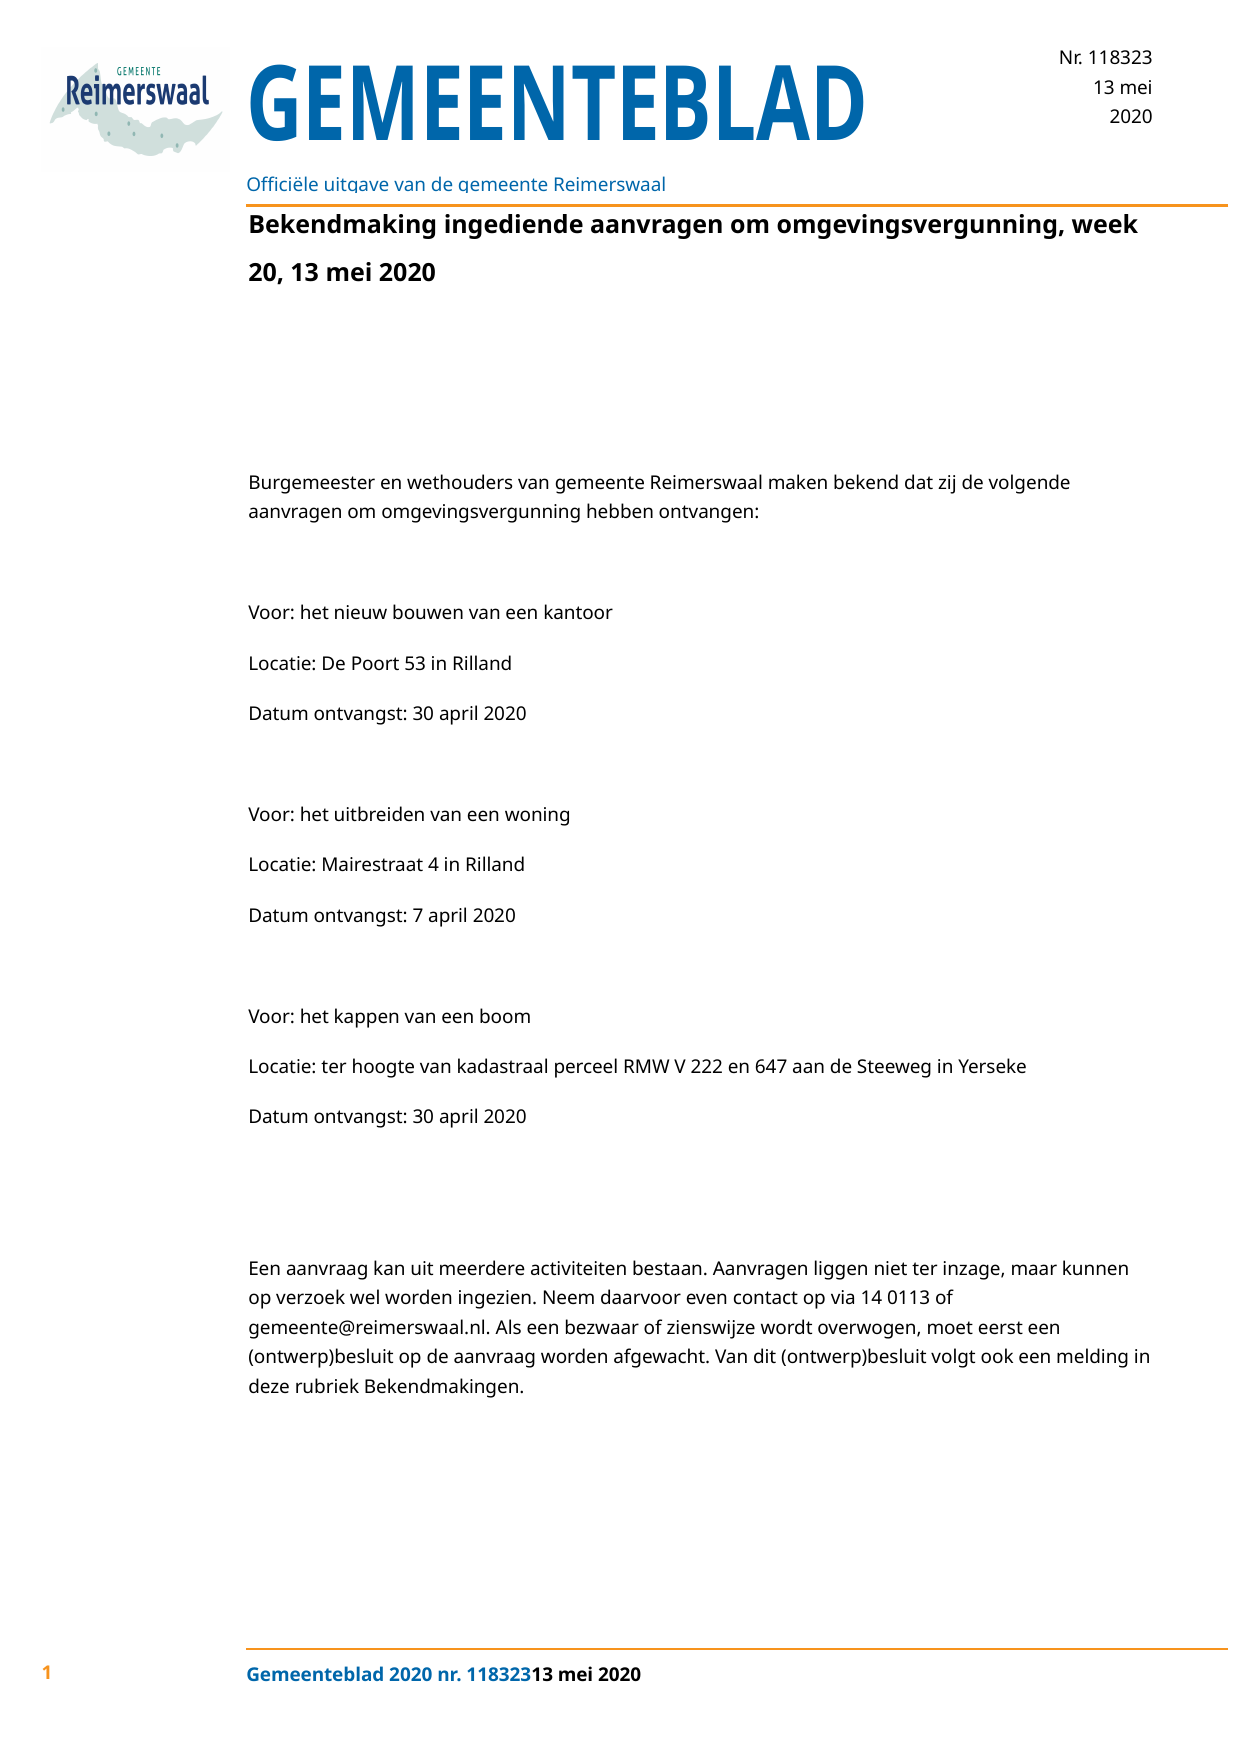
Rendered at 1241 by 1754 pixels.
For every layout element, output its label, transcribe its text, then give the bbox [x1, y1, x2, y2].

text Bekendmaking ingediende aanvragen om omgevingsvergunning, week 20, 13 mei 2020 [248, 207, 1152, 288]
text Locatie: De Poort 53 in Rilland [248, 650, 1152, 676]
text Voor: het nieuw bouwen van een kantoor [248, 599, 1152, 625]
picture [41, 47, 231, 172]
text Datum ontvangst: 30 april 2020 [248, 700, 1152, 726]
text Datum ontvangst: 7 april 2020 [248, 902, 1152, 928]
text Datum ontvangst: 30 april 2020 [248, 1104, 1152, 1129]
text Burgemeester en wethouders van gemeente Reimerswaal maken bekend dat zij de volgende aanvragen om omgevingsvergunning hebben ontvangen: [248, 469, 1152, 524]
text Locatie: Mairestraat 4 in Rilland [248, 852, 1152, 877]
text Voor: het uitbreiden van een woning [248, 801, 1152, 827]
text Een aanvraag kan uit meerdere activiteiten bestaan. Aanvragen liggen niet ter inzage, maar kunnen op verzoek wel worden ingezien. Neem daarvoor even contact op via 14 0113 of gemeente@reimerswaal.nl. Als een bezwaar of zienswijze wordt overwogen, moet eerst een (ontwerp)besluit op de aanvraag worden afgewacht. Van dit (ontwerp)besluit volgt ook een melding in deze rubriek Bekendmakingen. [248, 1255, 1152, 1399]
text Locatie: ter hoogte van kadastraal perceel RMW V 222 en 647 aan de Steeweg in Yerseke [248, 1053, 1152, 1079]
text Voor: het kappen van een boom [248, 1003, 1152, 1029]
